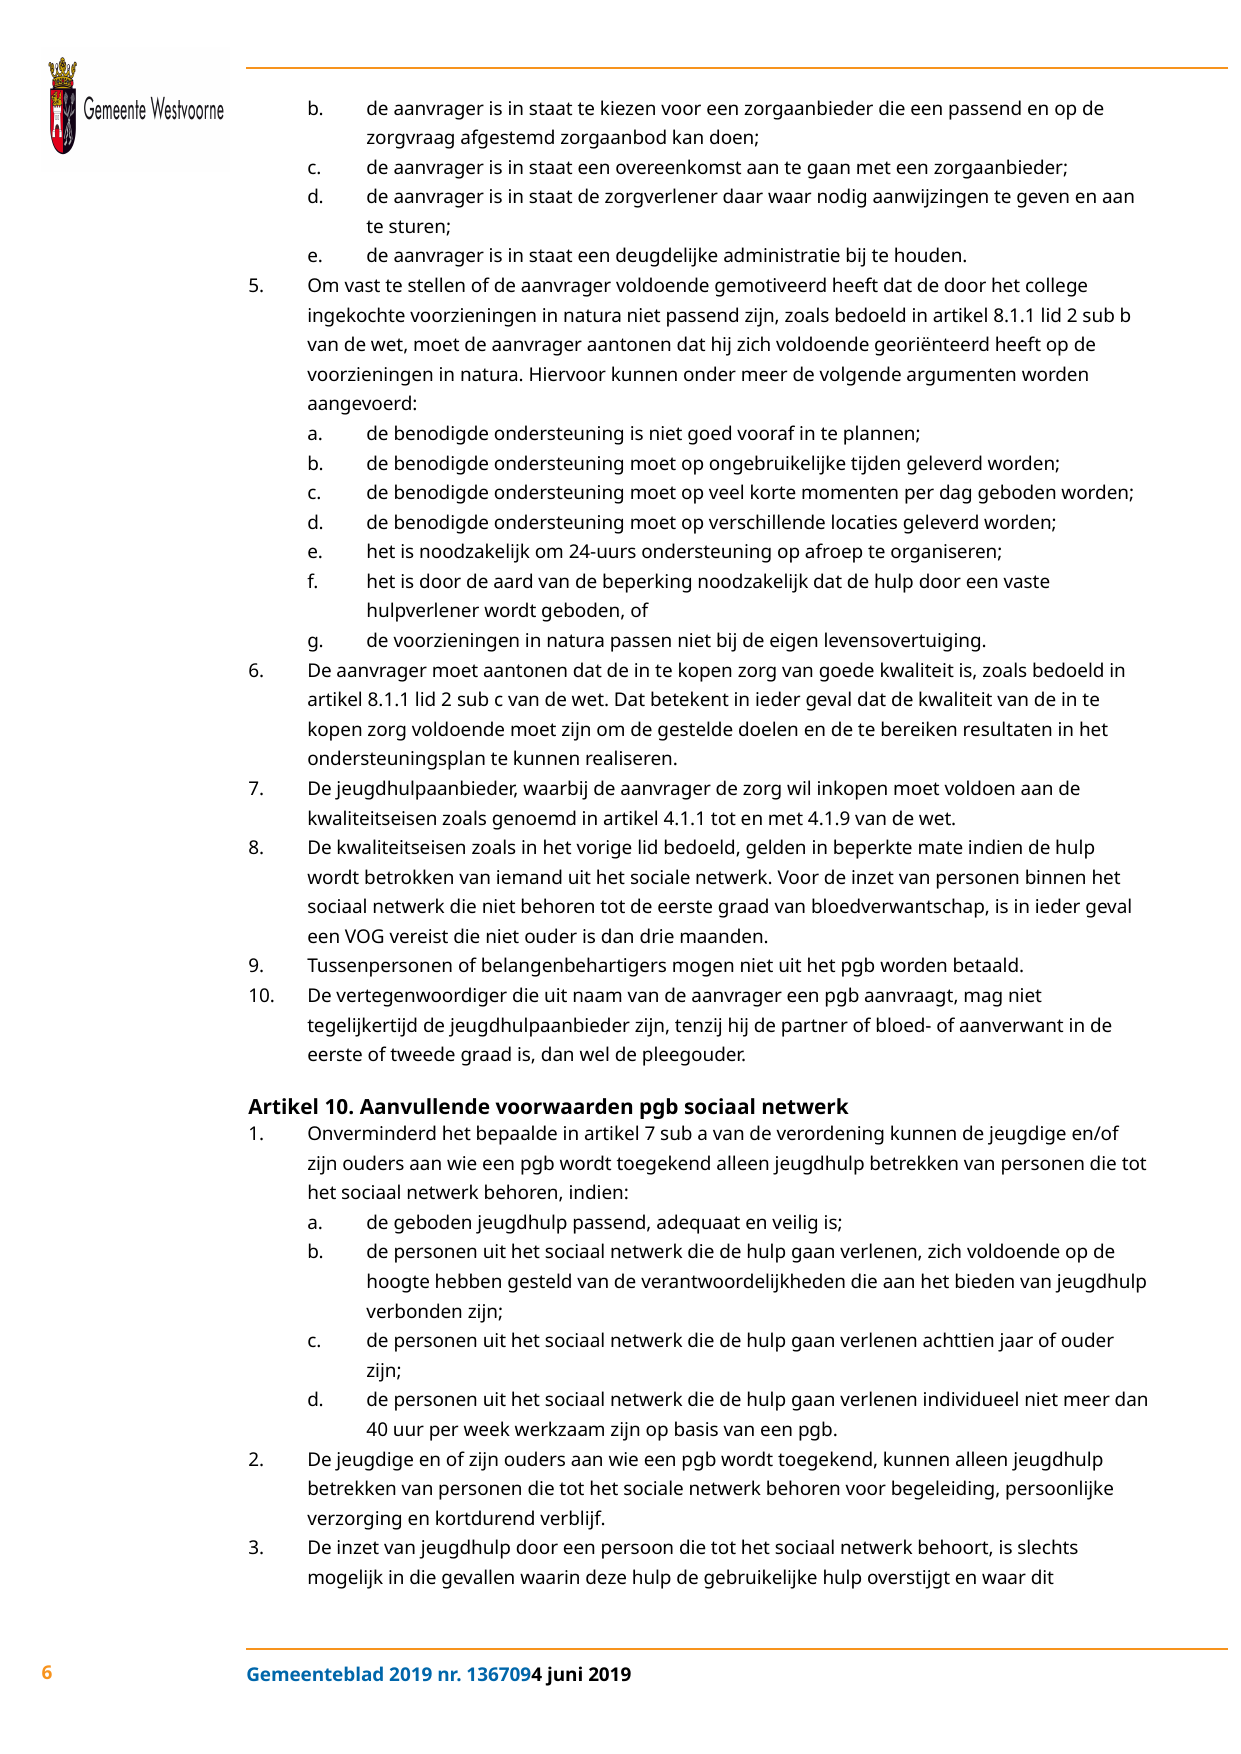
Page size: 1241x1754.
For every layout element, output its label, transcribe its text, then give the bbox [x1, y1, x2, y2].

picture [41, 47, 231, 172]
list de personen uit het sociaal netwerk die de hulp gaan verlenen individueel niet meer dan 40 uur per week werkzaam zijn op basis van een pgb. [307, 1387, 1152, 1442]
list Onverminderd het bepaalde in artikel 7 sub a van de verordening kunnen de jeugdige en/of zijn ouders aan wie een pgb wordt toegekend alleen jeugdhulp betrekken van personen die tot het sociaal netwerk behoren, indien: [248, 1120, 1152, 1205]
list De inzet van jeugdhulp door een persoon die tot het sociaal netwerk behoort, is slechts mogelijk in die gevallen waarin deze hulp de gebruikelijke hulp overstijgt en waar dit [248, 1534, 1152, 1590]
list Tussenpersonen of belangenbehartigers mogen niet uit het pgb worden betaald. [248, 953, 1152, 978]
text Artikel 10. Aanvullende voorwaarden pgb sociaal netwerk [248, 1092, 1152, 1120]
list De aanvrager moet aantonen dat de in te kopen zorg van goede kwaliteit is, zoals bedoeld in artikel 8.1.1 lid 2 sub c van de wet. Dat betekent in ieder geval dat de kwaliteit van de in te kopen zorg voldoende moet zijn om de gestelde doelen en de te bereiken resultaten in het ondersteuningsplan te kunnen realiseren. [248, 657, 1152, 771]
list De vertegenwoordiger die uit naam van de aanvrager een pgb aanvraagt, mag niet tegelijkertijd de jeugdhulpaanbieder zijn, tenzij hij de partner of bloed- of aanverwant in de eerste of tweede graad is, dan wel de pleegouder. [248, 982, 1152, 1067]
list de aanvrager is in staat een overeenkomst aan te gaan met een zorgaanbieder; [307, 154, 1152, 180]
list De jeugdige en of zijn ouders aan wie een pgb wordt toegekend, kunnen alleen jeugdhulp betrekken van personen die tot het sociale netwerk behoren voor begeleiding, persoonlijke verzorging en kortdurend verblijf. [248, 1446, 1152, 1531]
list Om vast te stellen of de aanvrager voldoende gemotiveerd heeft dat de door het college ingekochte voorzieningen in natura niet passend zijn, zoals bedoeld in artikel 8.1.1 lid 2 sub b van de wet, moet de aanvrager aantonen dat hij zich voldoende georiënteerd heeft op de voorzieningen in natura. Hiervoor kunnen onder meer de volgende argumenten worden aangevoerd: [248, 272, 1152, 416]
list de benodigde ondersteuning moet op ongebruikelijke tijden geleverd worden; [307, 450, 1152, 476]
list de benodigde ondersteuning moet op veel korte momenten per dag geboden worden; [307, 479, 1152, 505]
list de voorzieningen in natura passen niet bij de eigen levensovertuiging. [307, 627, 1152, 653]
list De jeugdhulpaanbieder, waarbij de aanvrager de zorg wil inkopen moet voldoen aan de kwaliteitseisen zoals genoemd in artikel 4.1.1 tot en met 4.1.9 van de wet. [248, 775, 1152, 831]
list De kwaliteitseisen zoals in het vorige lid bedoeld, gelden in beperkte mate indien de hulp wordt betrokken van iemand uit het sociale netwerk. Voor de inzet van personen binnen het sociaal netwerk die niet behoren tot de eerste graad van bloedverwantschap, is in ieder geval een VOG vereist die niet ouder is dan drie maanden. [248, 834, 1152, 949]
list de personen uit het sociaal netwerk die de hulp gaan verlenen achttien jaar of ouder zijn; [307, 1327, 1152, 1383]
list het is door de aard van de beperking noodzakelijk dat de hulp door een vaste hulpverlener wordt geboden, of [307, 568, 1152, 623]
list de aanvrager is in staat te kiezen voor een zorgaanbieder die een passend en op de zorgvraag afgestemd zorgaanbod kan doen; [307, 95, 1152, 150]
list de benodigde ondersteuning is niet goed vooraf in te plannen; [307, 420, 1152, 446]
list de aanvrager is in staat de zorgverlener daar waar nodig aanwijzingen te geven en aan te sturen; [307, 183, 1152, 239]
list de geboden jeugdhulp passend, adequaat en veilig is; [307, 1209, 1152, 1235]
list de personen uit het sociaal netwerk die de hulp gaan verlenen, zich voldoende op de hoogte hebben gesteld van de verantwoordelijkheden die aan het bieden van jeugdhulp verbonden zijn; [307, 1239, 1152, 1323]
list de benodigde ondersteuning moet op verschillende locaties geleverd worden; [307, 509, 1152, 535]
list de aanvrager is in staat een deugdelijke administratie bij te houden. [307, 243, 1152, 268]
list het is noodzakelijk om 24-uurs ondersteuning op afroep te organiseren; [307, 538, 1152, 564]
